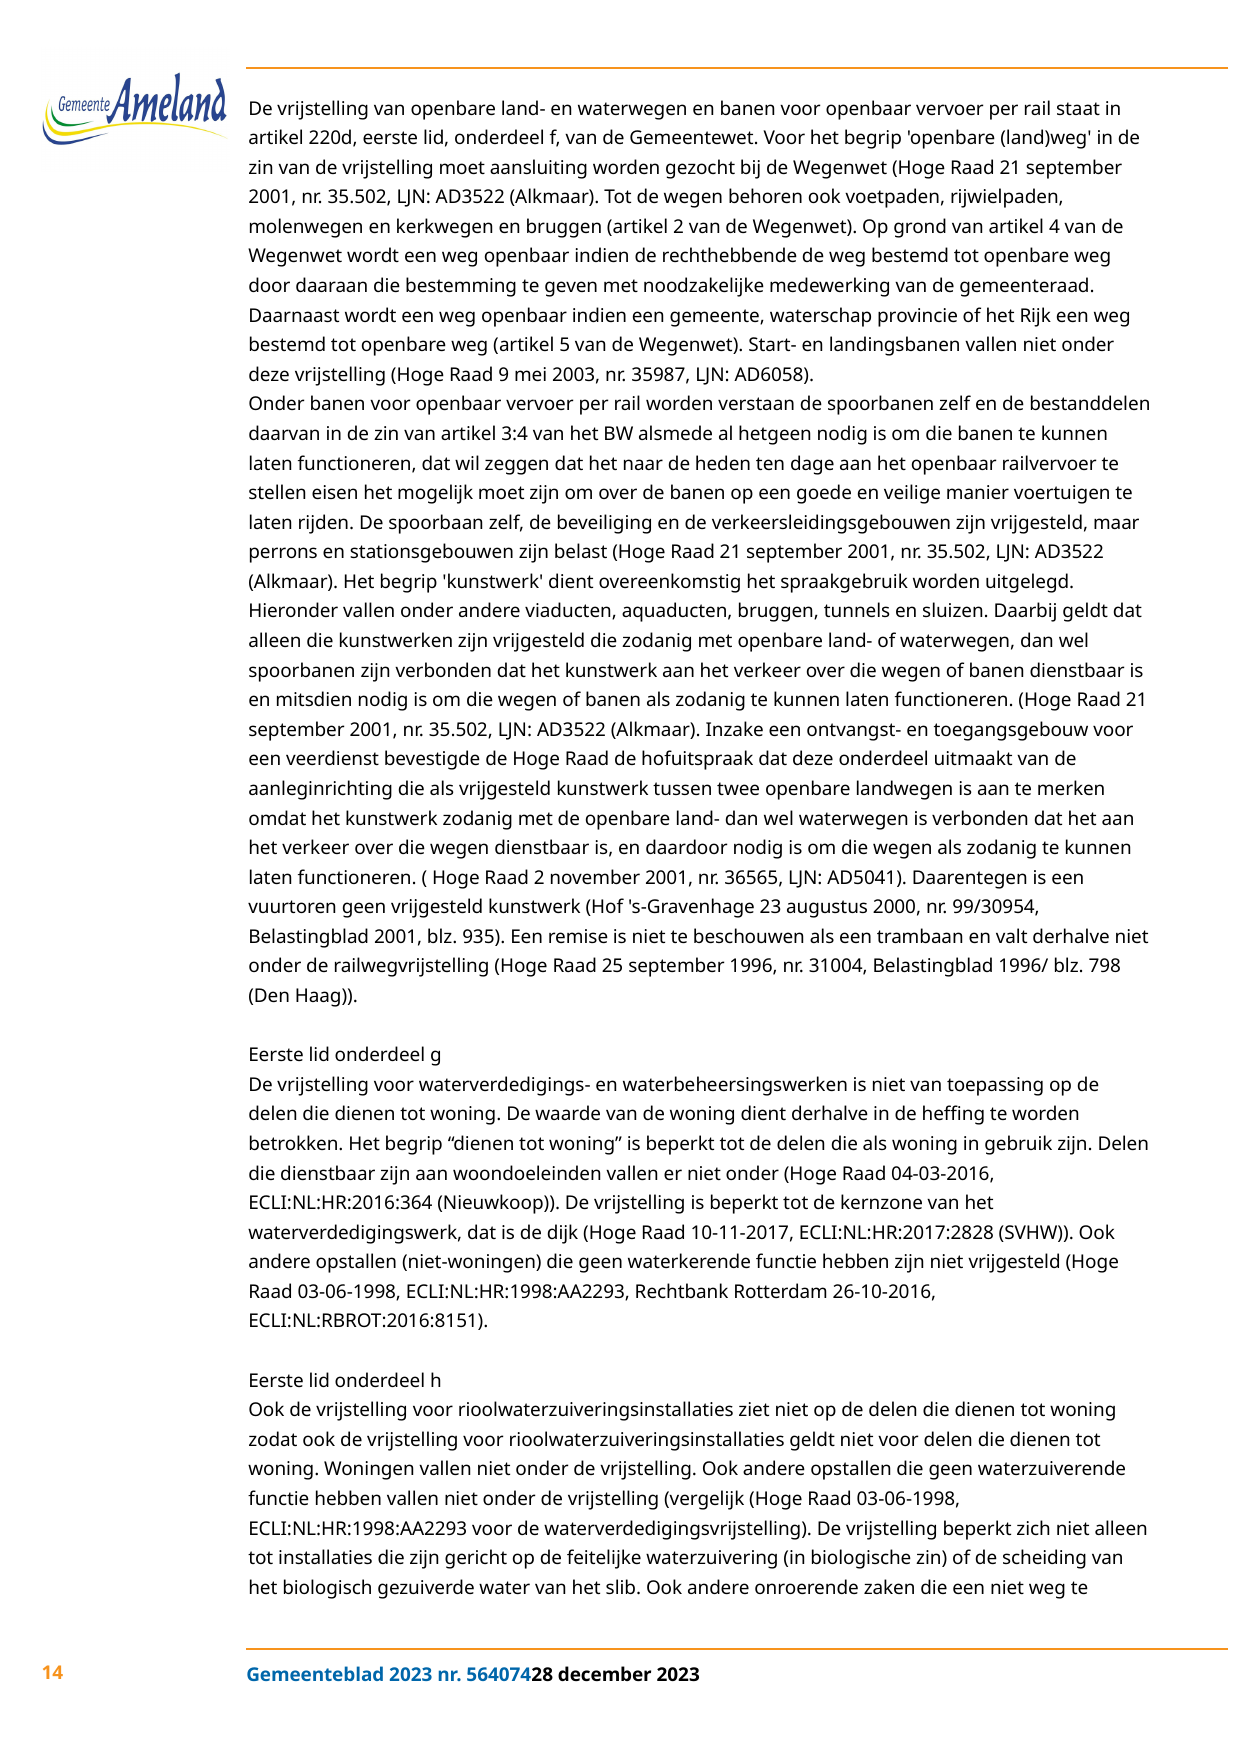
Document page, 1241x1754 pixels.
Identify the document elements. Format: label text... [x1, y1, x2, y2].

text Eerste lid onderdeel h [248, 1367, 1152, 1393]
picture [41, 47, 231, 172]
text Eerste lid onderdeel g [248, 1041, 1152, 1067]
text Onder banen voor openbaar vervoer per rail worden verstaan de spoorbanen zelf en de bestanddelen daarvan in de zin van artikel 3:4 van het BW alsmede al hetgeen nodig is om die banen te kunnen laten functioneren, dat wil zeggen dat het naar de heden ten dage aan het openbaar railvervoer te stellen eisen het mogelijk moet zijn om over de banen op een goede en veilige manier voertuigen te laten rijden. De spoorbaan zelf, de beveiliging en de verkeersleidingsgebouwen zijn vrijgesteld, maar perrons en stationsgebouwen zijn belast (Hoge Raad 21 september 2001, nr. 35.502, LJN: AD3522 (Alkmaar). Het begrip 'kunstwerk' dient overeenkomstig het spraakgebruik worden uitgelegd. Hieronder vallen onder andere viaducten, aquaducten, bruggen, tunnels en sluizen. Daarbij geldt dat alleen die kunstwerken zijn vrijgesteld die zodanig met openbare land- of waterwegen, dan wel spoorbanen zijn verbonden dat het kunstwerk aan het verkeer over die wegen of banen dienstbaar is en mitsdien nodig is om die wegen of banen als zodanig te kunnen laten functioneren. (Hoge Raad 21 september 2001, nr. 35.502, LJN: AD3522 (Alkmaar). Inzake een ontvangst- en toegangsgebouw voor een veerdienst bevestigde de Hoge Raad de hofuitspraak dat deze onderdeel uitmaakt van de aanleginrichting die als vrijgesteld kunstwerk tussen twee openbare landwegen is aan te merken omdat het kunstwerk zodanig met de openbare land- dan wel waterwegen is verbonden dat het aan het verkeer over die wegen dienstbaar is, en daardoor nodig is om die wegen als zodanig te kunnen laten functioneren. ( Hoge Raad 2 november 2001, nr. 36565, LJN: AD5041). Daarentegen is een vuurtoren geen vrijgesteld kunstwerk (Hof 's-Gravenhage 23 augustus 2000, nr. 99/30954, Belastingblad 2001, blz. 935). Een remise is niet te beschouwen als een trambaan en valt derhalve niet onder de railwegvrijstelling (Hoge Raad 25 september 1996, nr. 31004, Belastingblad 1996/ blz. 798 (Den Haag)). [248, 391, 1152, 1008]
text De vrijstelling van openbare land- en waterwegen en banen voor openbaar vervoer per rail staat in artikel 220d, eerste lid, onderdeel f, van de Gemeentewet. Voor het begrip 'openbare (land)weg' in de zin van de vrijstelling moet aansluiting worden gezocht bij de Wegenwet (Hoge Raad 21 september 2001, nr. 35.502, LJN: AD3522 (Alkmaar). Tot de wegen behoren ook voetpaden, rijwielpaden, molenwegen en kerkwegen en bruggen (artikel 2 van de Wegenwet). Op grond van artikel 4 van de Wegenwet wordt een weg openbaar indien de rechthebbende de weg bestemd tot openbare weg door daaraan die bestemming te geven met noodzakelijke medewerking van de gemeenteraad. Daarnaast wordt een weg openbaar indien een gemeente, waterschap provincie of het Rijk een weg bestemd tot openbare weg (artikel 5 van de Wegenwet). Start- en landingsbanen vallen niet onder deze vrijstelling (Hoge Raad 9 mei 2003, nr. 35987, LJN: AD6058). [248, 95, 1152, 387]
text De vrijstelling voor waterverdedigings- en waterbeheersingswerken is niet van toepassing op de delen die dienen tot woning. De waarde van de woning dient derhalve in de heffing te worden betrokken. Het begrip “dienen tot woning” is beperkt tot de delen die als woning in gebruik zijn. Delen die dienstbaar zijn aan woondoeleinden vallen er niet onder (Hoge Raad 04-03-2016, ECLI:NL:HR:2016:364 (Nieuwkoop)). De vrijstelling is beperkt tot de kernzone van het waterverdedigingswerk, dat is de dijk (Hoge Raad 10-11-2017, ECLI:NL:HR:2017:2828 (SVHW)). Ook andere opstallen (niet-woningen) die geen waterkerende functie hebben zijn niet vrijgesteld (Hoge Raad 03-06-1998, ECLI:NL:HR:1998:AA2293, Rechtbank Rotterdam 26-10-2016, ECLI:NL:RBROT:2016:8151). [248, 1071, 1152, 1333]
text Ook de vrijstelling voor rioolwaterzuiveringsinstallaties ziet niet op de delen die dienen tot woning zodat ook de vrijstelling voor rioolwaterzuiveringsinstallaties geldt niet voor delen die dienen tot woning. Woningen vallen niet onder de vrijstelling. Ook andere opstallen die geen waterzuiverende functie hebben vallen niet onder de vrijstelling (vergelijk (Hoge Raad 03-06-1998, ECLI:NL:HR:1998:AA2293 voor de waterverdedigingsvrijstelling). De vrijstelling beperkt zich niet alleen tot installaties die zijn gericht op de feitelijke waterzuivering (in biologische zin) of de scheiding van het biologisch gezuiverde water van het slib. Ook andere onroerende zaken die een niet weg te [248, 1396, 1152, 1600]
